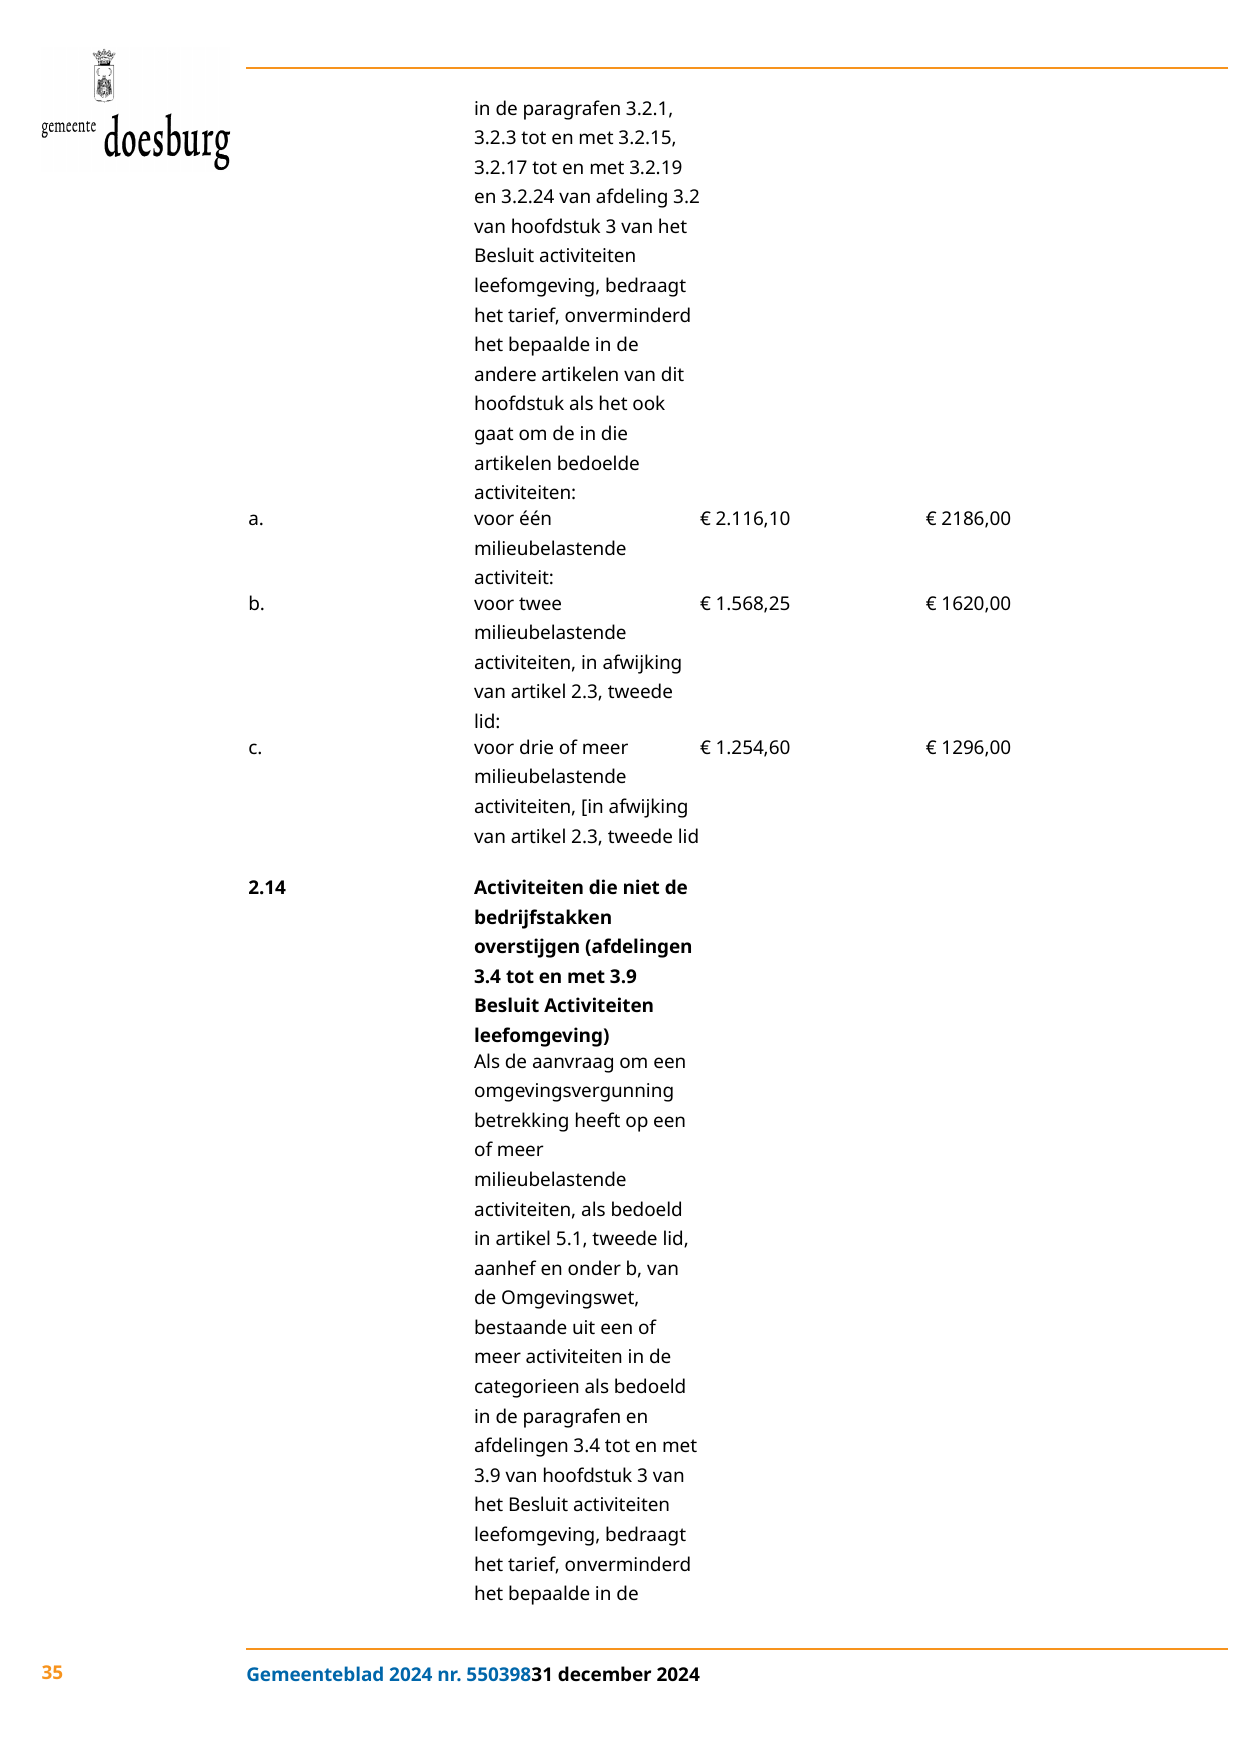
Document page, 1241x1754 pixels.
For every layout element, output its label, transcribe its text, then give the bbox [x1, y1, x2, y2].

table_cell voor één milieubelastende activiteit: [474, 505, 700, 590]
table_cell [926, 95, 1152, 505]
table_cell [248, 1048, 474, 1606]
table_cell [700, 95, 926, 505]
table_cell [248, 849, 474, 874]
table_cell voor drie of meer milieubelastende activiteiten, [in afwijking van artikel 2.3, tweede lid [474, 734, 700, 848]
table_cell b. [248, 590, 474, 734]
table_cell in de paragrafen 3.2.1, 3.2.3 tot en met 3.2.15, 3.2.17 tot en met 3.2.19 en 3.2.24 van afdeling 3.2 van hoofdstuk 3 van het Besluit activiteiten leefomgeving, bedraagt het tarief, onverminderd het bepaalde in de andere artikelen van dit hoofdstuk als het ook gaat om de in die artikelen bedoelde activiteiten: [474, 95, 700, 505]
table_cell [926, 849, 1152, 874]
table_cell Als de aanvraag om een omgevingsvergunning betrekking heeft op een of meer milieubelastende activiteiten, als bedoeld in artikel 5.1, tweede lid, aanhef en onder b, van de Omgevingswet, bestaande uit een of meer activiteiten in de categorieen als bedoeld in de paragrafen en afdelingen 3.4 tot en met 3.9 van hoofdstuk 3 van het Besluit activiteiten leefomgeving, bedraagt het tarief, onverminderd het bepaalde in de [474, 1048, 700, 1606]
table_cell voor twee milieubelastende activiteiten, in afwijking van artikel 2.3, tweede lid: [474, 590, 700, 734]
table_cell € 2.116,10 [700, 505, 926, 590]
picture [41, 47, 231, 172]
table_cell a. [248, 505, 474, 590]
table_cell € 1296,00 [926, 734, 1152, 848]
table_cell € 1.254,60 [700, 734, 926, 848]
table_cell € 1620,00 [926, 590, 1152, 734]
table_cell [474, 849, 700, 874]
table_cell [700, 874, 926, 1048]
table_cell [926, 874, 1152, 1048]
table_cell c. [248, 734, 474, 848]
table_cell [926, 1048, 1152, 1606]
table_cell € 1.568,25 [700, 590, 926, 734]
table_cell [700, 849, 926, 874]
table_cell [248, 95, 474, 505]
table_cell € 2186,00 [926, 505, 1152, 590]
table_cell [700, 1048, 926, 1606]
table_cell Activiteiten die niet de bedrijfstakken overstijgen (afdelingen 3.4 tot en met 3.9 Besluit Activiteiten leefomgeving) [474, 874, 700, 1048]
table_cell 2.14 [248, 874, 474, 1048]
